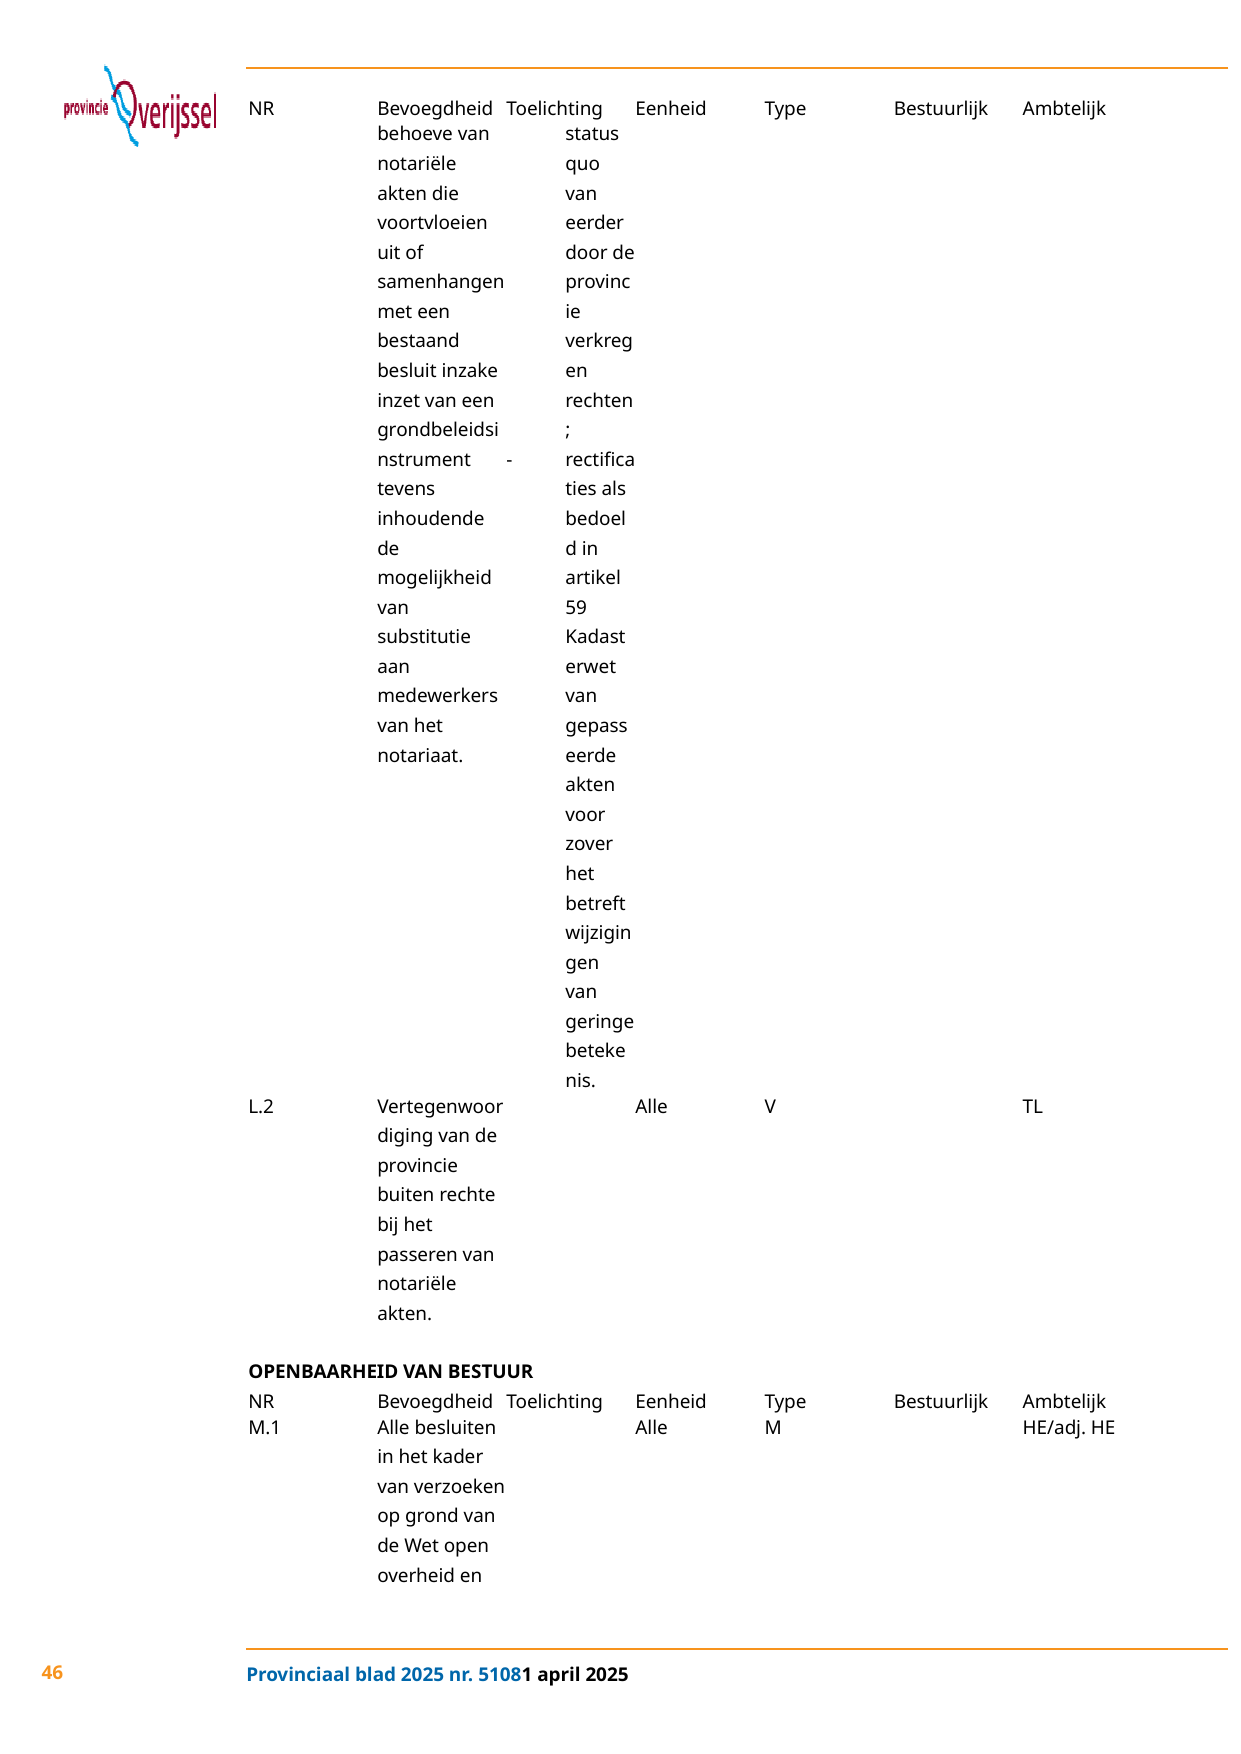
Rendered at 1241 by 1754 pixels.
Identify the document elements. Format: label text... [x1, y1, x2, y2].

table_cell Alle besluiten in het kader van verzoeken op grond van de Wet open overheid en [377, 1414, 506, 1588]
picture [41, 47, 231, 172]
table_cell [764, 121, 893, 1093]
table_header Bestuurlijk [894, 1388, 1022, 1414]
table_header Type [764, 95, 893, 121]
table_header Toelichting [506, 1388, 635, 1414]
table_header Toelichting [506, 95, 635, 121]
table_cell [894, 1414, 1022, 1588]
table_header Ambtelijk [1023, 95, 1152, 121]
table_cell [1023, 121, 1152, 1093]
table_cell [894, 121, 1022, 1093]
table_header Eenheid [635, 1388, 764, 1414]
table_header Eenheid [635, 95, 764, 121]
table_cell [506, 1414, 635, 1588]
table_cell Vertegenwoordiging van de provincie buiten rechte bij het passeren van notariële akten. [377, 1093, 506, 1326]
table_cell [506, 1093, 635, 1326]
table_cell [635, 121, 764, 1093]
table_cell HE/adj. HE [1023, 1414, 1152, 1588]
text OPENBAARHEID VAN BESTUUR [248, 1358, 1152, 1384]
table_cell V [764, 1093, 893, 1326]
table_header Type [764, 1388, 893, 1414]
table_cell L.2 [248, 1093, 377, 1326]
table_header NR [248, 1388, 377, 1414]
table_cell M [764, 1414, 893, 1588]
table_cell Alle [635, 1414, 764, 1588]
table_header Bevoegdheid [377, 95, 506, 121]
table_cell behoeve van notariële akten die voortvloeien uit of samenhangen met een bestaand besluit inzake inzet van een grondbeleidsinstrument tevens inhoudende de mogelijkheid van substitutie aan medewerkers van het notariaat. [377, 121, 506, 1093]
table_cell Alle [635, 1093, 764, 1326]
table_header Bevoegdheid [377, 1388, 506, 1414]
table_cell M.1 [248, 1414, 377, 1588]
table_cell status quo van eerder door de provincie verkregen rechten; rectificaties als bedoeld in artikel 59 Kadasterwet van gepasseerde akten voor zover het betreft wijzigingen van geringe betekenis. [506, 121, 635, 1093]
table_cell [894, 1093, 1022, 1326]
table_header NR [248, 95, 377, 121]
table_cell [248, 121, 377, 1093]
table_cell TL [1023, 1093, 1152, 1326]
table_header Ambtelijk [1023, 1388, 1152, 1414]
table_header Bestuurlijk [894, 95, 1022, 121]
